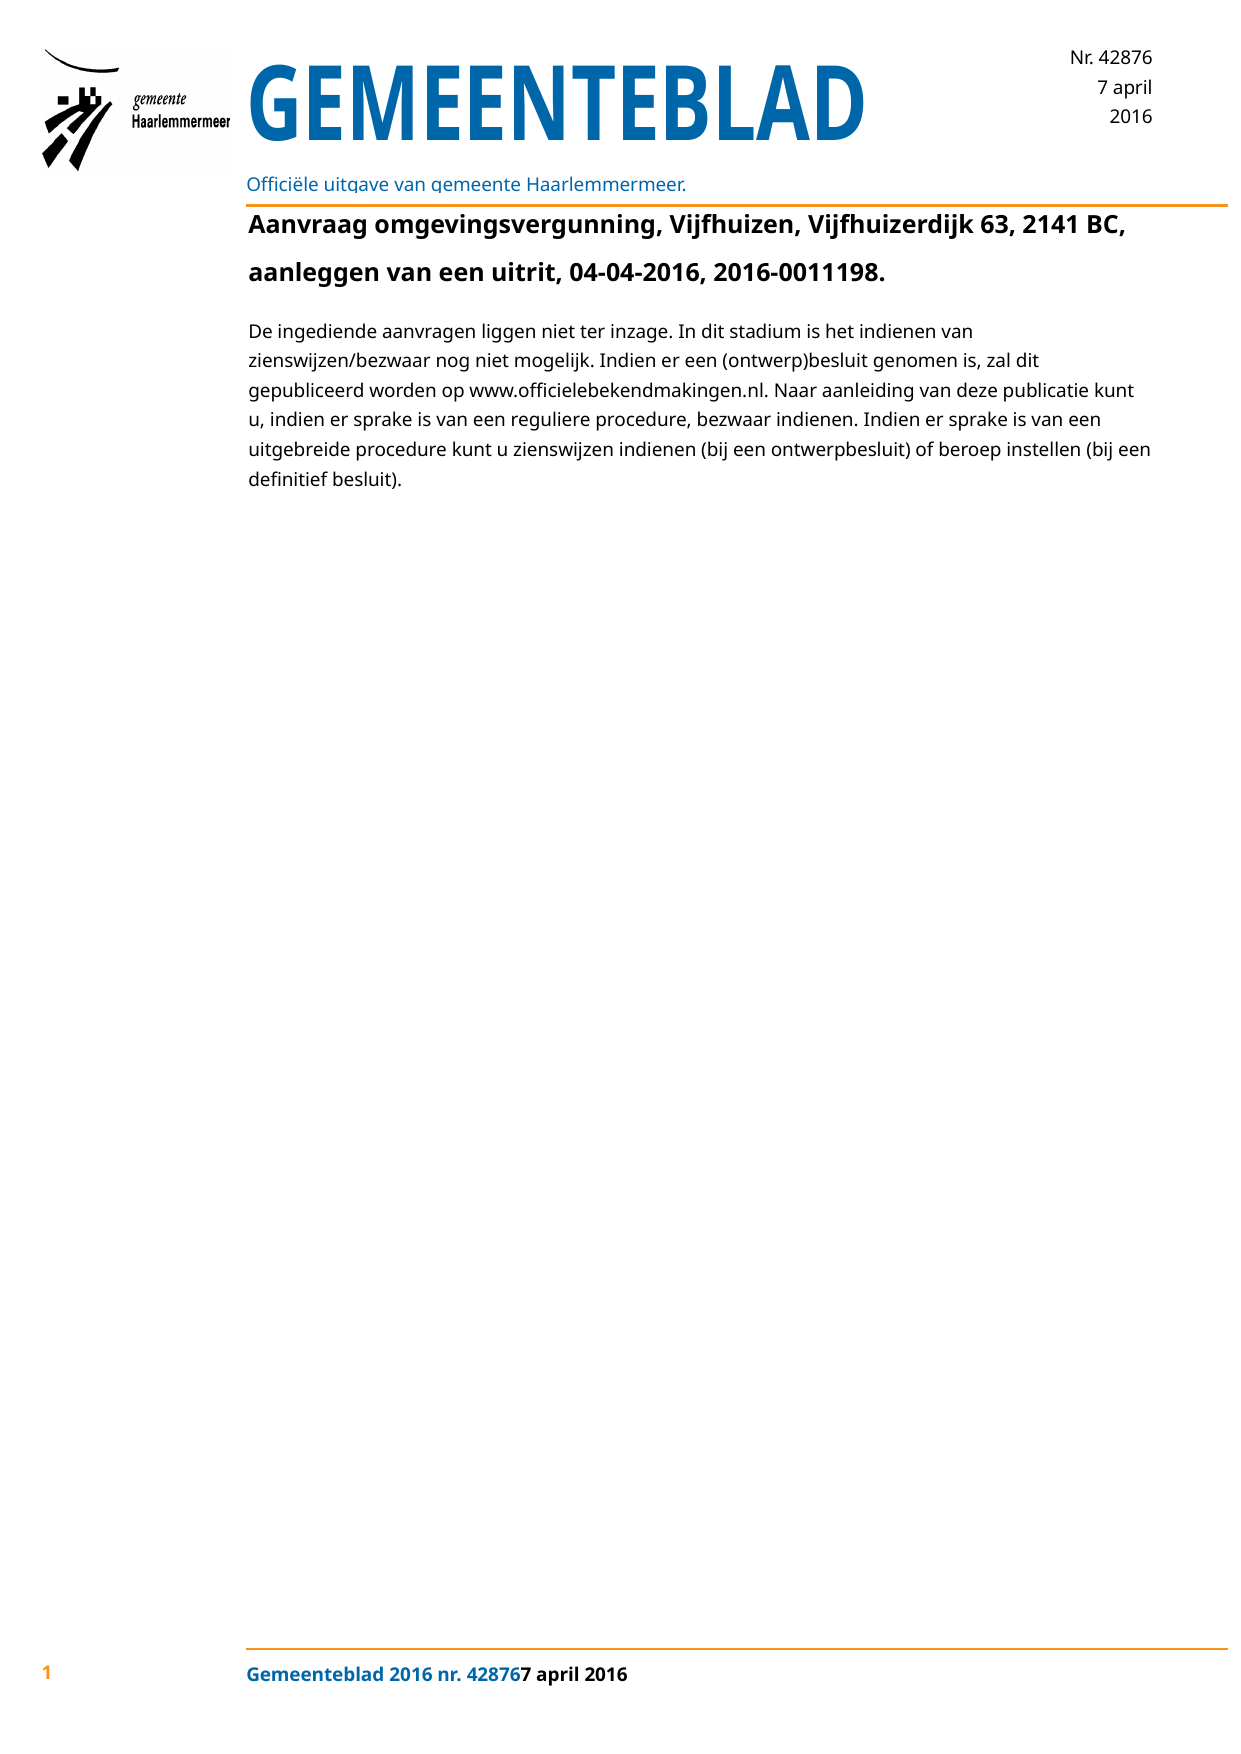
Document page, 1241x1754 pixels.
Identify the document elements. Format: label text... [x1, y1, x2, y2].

text Aanvraag omgevingsvergunning, Vijfhuizen, Vijfhuizerdijk 63, 2141 BC, aanleggen van een uitrit, 04-04-2016, 2016-0011198. [248, 207, 1152, 288]
text De ingediende aanvragen liggen niet ter inzage. In dit stadium is het indienen van zienswijzen/bezwaar nog niet mogelijk. Indien er een (ontwerp)besluit genomen is, zal dit gepubliceerd worden op www.officielebekendmakingen.nl. Naar aanleiding van deze publicatie kunt u, indien er sprake is van een reguliere procedure, bezwaar indienen. Indien er sprake is van een uitgebreide procedure kunt u zienswijzen indienen (bij een ontwerpbesluit) of beroep instellen (bij een definitief besluit). [248, 318, 1152, 492]
picture [41, 47, 231, 172]
